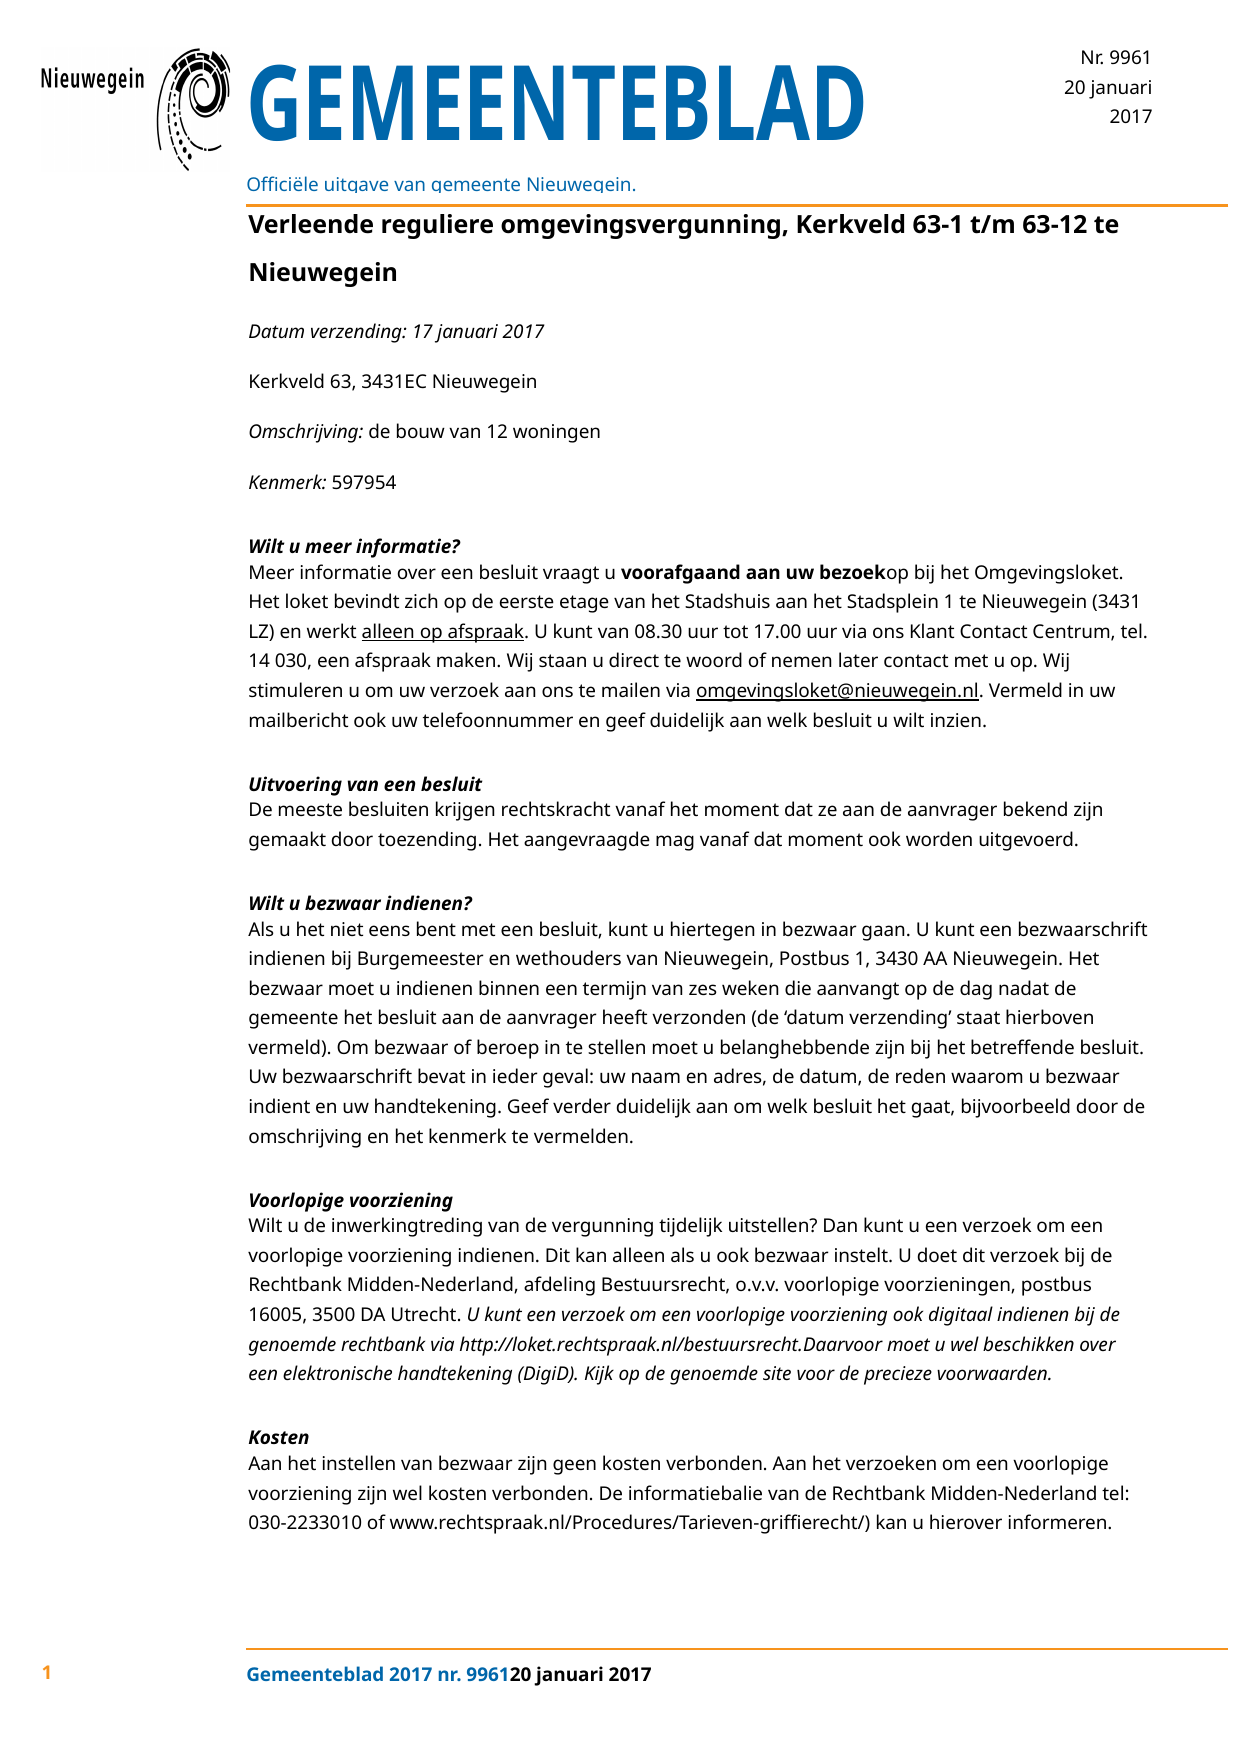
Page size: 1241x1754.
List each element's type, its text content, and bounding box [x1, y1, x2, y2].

text Verleende reguliere omgevingsvergunning, Kerkveld 63-1 t/m 63-12 te Nieuwegein [248, 207, 1152, 288]
text Kosten [248, 1424, 1152, 1450]
text Aan het instellen van bezwaar zijn geen kosten verbonden. Aan het verzoeken om een voorlopige voorziening zijn wel kosten verbonden. De informatiebalie van de Rechtbank Midden-Nederland tel: 030-2233010 of www.rechtspraak.nl/Procedures/Tarieven-griffierecht/) kan u hierover informeren. [248, 1450, 1152, 1535]
text Uitvoering van een besluit [248, 771, 1152, 796]
picture [41, 47, 231, 172]
text Als u het niet eens bent met een besluit, kunt u hiertegen in bezwaar gaan. U kunt een bezwaarschrift indienen bij Burgemeester en wethouders van Nieuwegein, Postbus 1, 3430 AA Nieuwegein. Het bezwaar moet u indienen binnen een termijn van zes weken die aanvangt op de dag nadat de gemeente het besluit aan de aanvrager heeft verzonden (de ‘datum verzending’ staat hierboven vermeld). Om bezwaar of beroep in te stellen moet u belanghebbende zijn bij het betreffende besluit. Uw bezwaarschrift bevat in ieder geval: uw naam en adres, de datum, de reden waarom u bezwaar indient en uw handtekening. Geef verder duidelijk aan om welk besluit het gaat, bijvoorbeeld door de omschrijving en het kenmerk te vermelden. [248, 916, 1152, 1148]
text Kerkveld 63, 3431EC Nieuwegein [248, 368, 1152, 394]
text Wilt u de inwerkingtreding van de vergunning tijdelijk uitstellen? Dan kunt u een verzoek om een voorlopige voorziening indienen. Dit kan alleen als u ook bezwaar instelt. U doet dit verzoek bij de Rechtbank Midden-Nederland, afdeling Bestuursrecht, o.v.v. voorlopige voorzieningen, postbus 16005, 3500 DA Utrecht. U kunt een verzoek om een voorlopige voorziening ook digitaal indienen bij de genoemde rechtbank via http://loket.rechtspraak.nl/bestuursrecht.Daarvoor moet u wel beschikken over een elektronische handtekening (DigiD). Kijk op de genoemde site voor de precieze voorwaarden. [248, 1212, 1152, 1386]
text Wilt u bezwaar indienen? [248, 890, 1152, 916]
text Kenmerk: 597954 [248, 469, 1152, 495]
text Meer informatie over een besluit vraagt u voorafgaand aan uw bezoekop bij het Omgevingsloket. Het loket bevindt zich op de eerste etage van het Stadshuis aan het Stadsplein 1 te Nieuwegein (3431 LZ) en werkt alleen op afspraak. U kunt van 08.30 uur tot 17.00 uur via ons Klant Contact Centrum, tel. 14 030, een afspraak maken. Wij staan u direct te woord of nemen later contact met u op. Wij stimuleren u om uw verzoek aan ons te mailen via omgevingsloket@nieuwegein.nl. Vermeld in uw mailbericht ook uw telefoonnummer en geef duidelijk aan welk besluit u wilt inzien. [248, 559, 1152, 732]
text Wilt u meer informatie? [248, 533, 1152, 559]
text Omschrijving: de bouw van 12 woningen [248, 419, 1152, 444]
text Datum verzending: 17 januari 2017 [248, 318, 1152, 344]
text De meeste besluiten krijgen rechtskracht vanaf het moment dat ze aan de aanvrager bekend zijn gemaakt door toezending. Het aangevraagde mag vanaf dat moment ook worden uitgevoerd. [248, 796, 1152, 852]
text Voorlopige voorziening [248, 1187, 1152, 1212]
